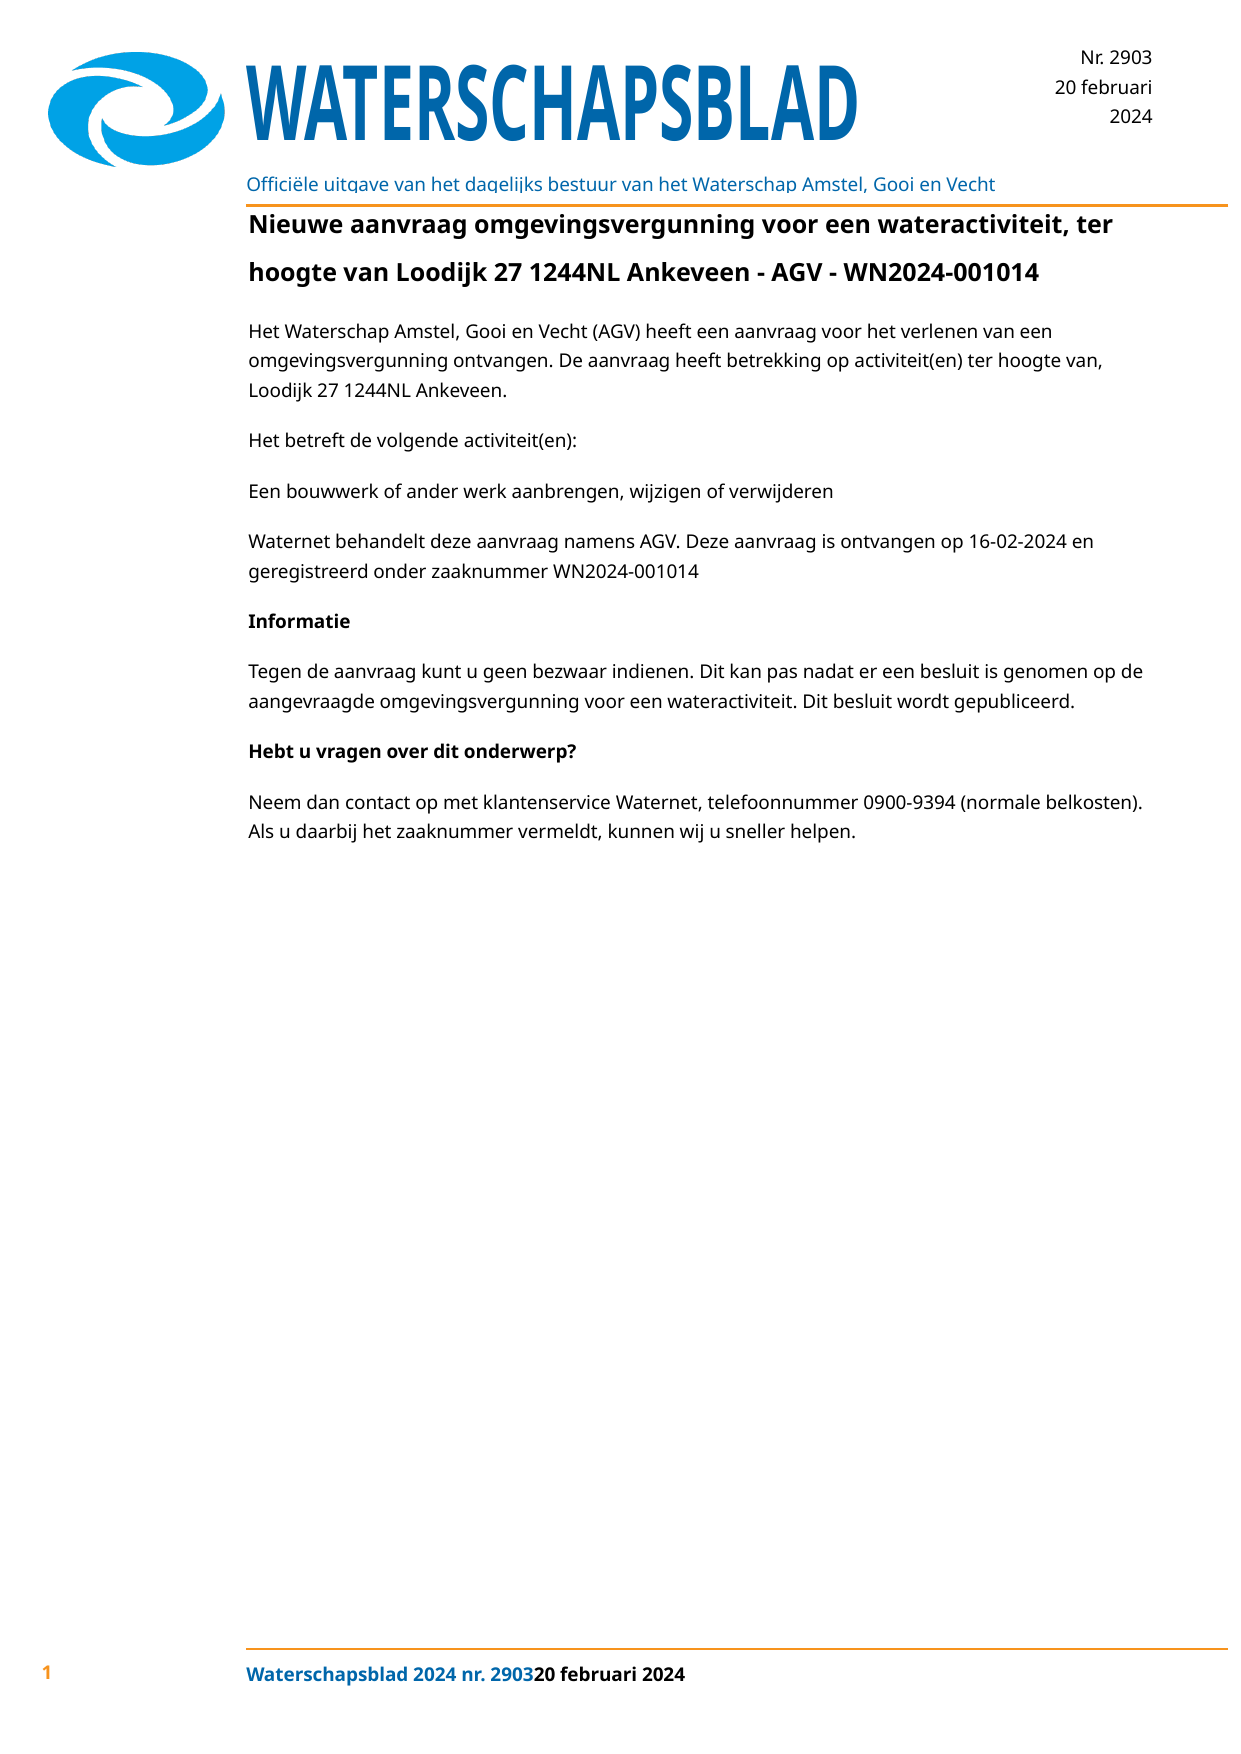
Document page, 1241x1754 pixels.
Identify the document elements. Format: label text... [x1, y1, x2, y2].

text Het Waterschap Amstel, Gooi en Vecht (AGV) heeft een aanvraag voor het verlenen van een omgevingsvergunning ontvangen. De aanvraag heeft betrekking op activiteit(en) ter hoogte van, Loodijk 27 1244NL Ankeveen. [248, 318, 1152, 403]
text Hebt u vragen over dit onderwerp? [248, 739, 1152, 764]
text Neem dan contact op met klantenservice Waternet, telefoonnummer 0900-9394 (normale belkosten). Als u daarbij het zaaknummer vermeldt, kunnen wij u sneller helpen. [248, 789, 1152, 844]
text Een bouwwerk of ander werk aanbrengen, wijzigen of verwijderen [248, 478, 1152, 504]
text Waternet behandelt deze aanvraag namens AGV. Deze aanvraag is ontvangen op 16-02-2024 en geregistreerd onder zaaknummer WN2024-001014 [248, 528, 1152, 584]
text Informatie [248, 608, 1152, 634]
text Het betreft de volgende activiteit(en): [248, 427, 1152, 453]
text Nieuwe aanvraag omgevingsvergunning voor een wateractiviteit, ter hoogte van Loodijk 27 1244NL Ankeveen - AGV - WN2024-001014 [248, 207, 1152, 288]
picture [41, 47, 231, 172]
text Tegen de aanvraag kunt u geen bezwaar indienen. Dit kan pas nadat er een besluit is genomen op de aangevraagde omgevingsvergunning voor een wateractiviteit. Dit besluit wordt gepubliceerd. [248, 659, 1152, 714]
